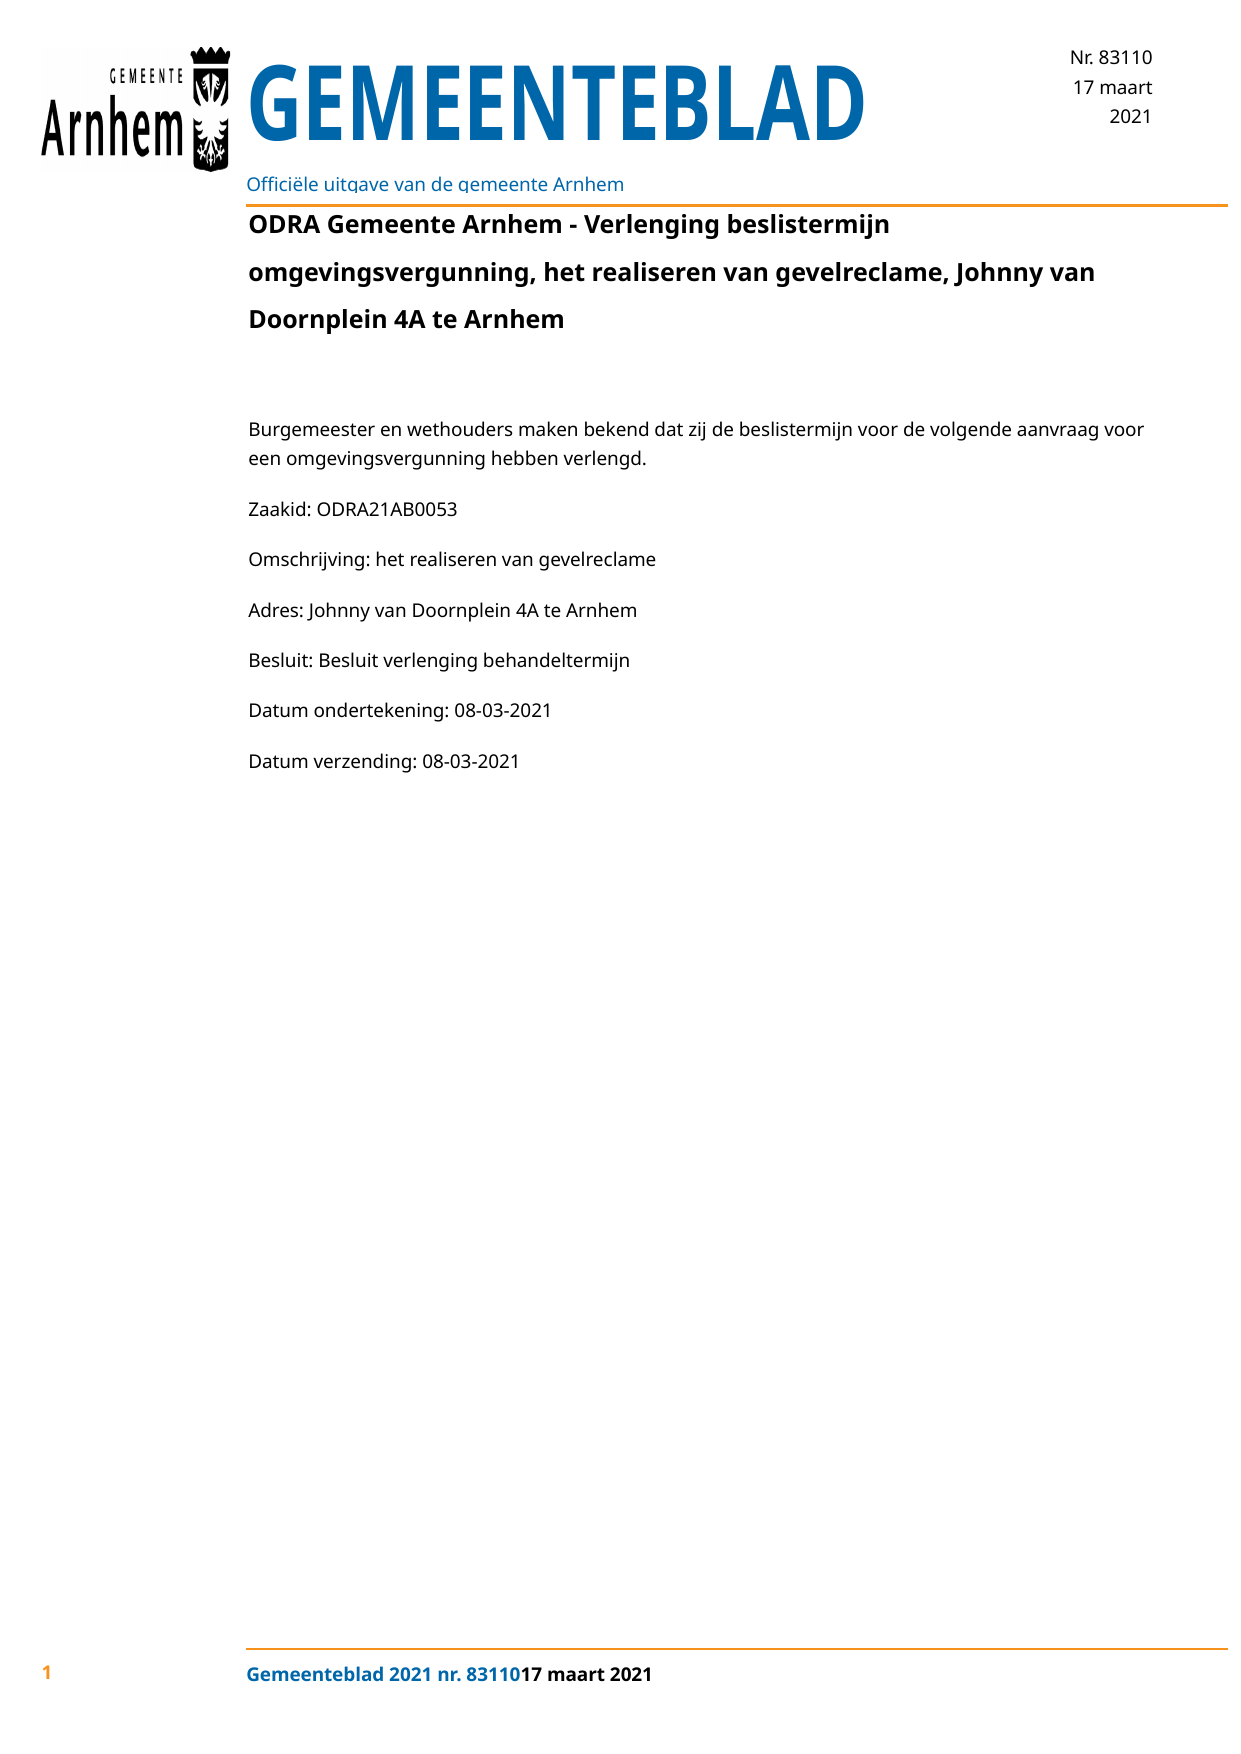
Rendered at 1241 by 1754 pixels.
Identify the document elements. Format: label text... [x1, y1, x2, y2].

picture [41, 47, 231, 172]
text Datum verzending: 08-03-2021 [248, 748, 1152, 774]
text Besluit: Besluit verlenging behandeltermijn [248, 647, 1152, 673]
text Burgemeester en wethouders maken bekend dat zij de beslistermijn voor de volgende aanvraag voor een omgevingsvergunning hebben verlengd. [248, 416, 1152, 471]
text Datum ondertekening: 08-03-2021 [248, 698, 1152, 723]
text Omschrijving: het realiseren van gevelreclame [248, 546, 1152, 572]
text Zaakid: ODRA21AB0053 [248, 496, 1152, 522]
text Adres: Johnny van Doornplein 4A te Arnhem [248, 597, 1152, 622]
text ODRA Gemeente Arnhem - Verlenging beslistermijn omgevingsvergunning, het realiseren van gevelreclame, Johnny van Doornplein 4A te Arnhem [248, 207, 1152, 336]
